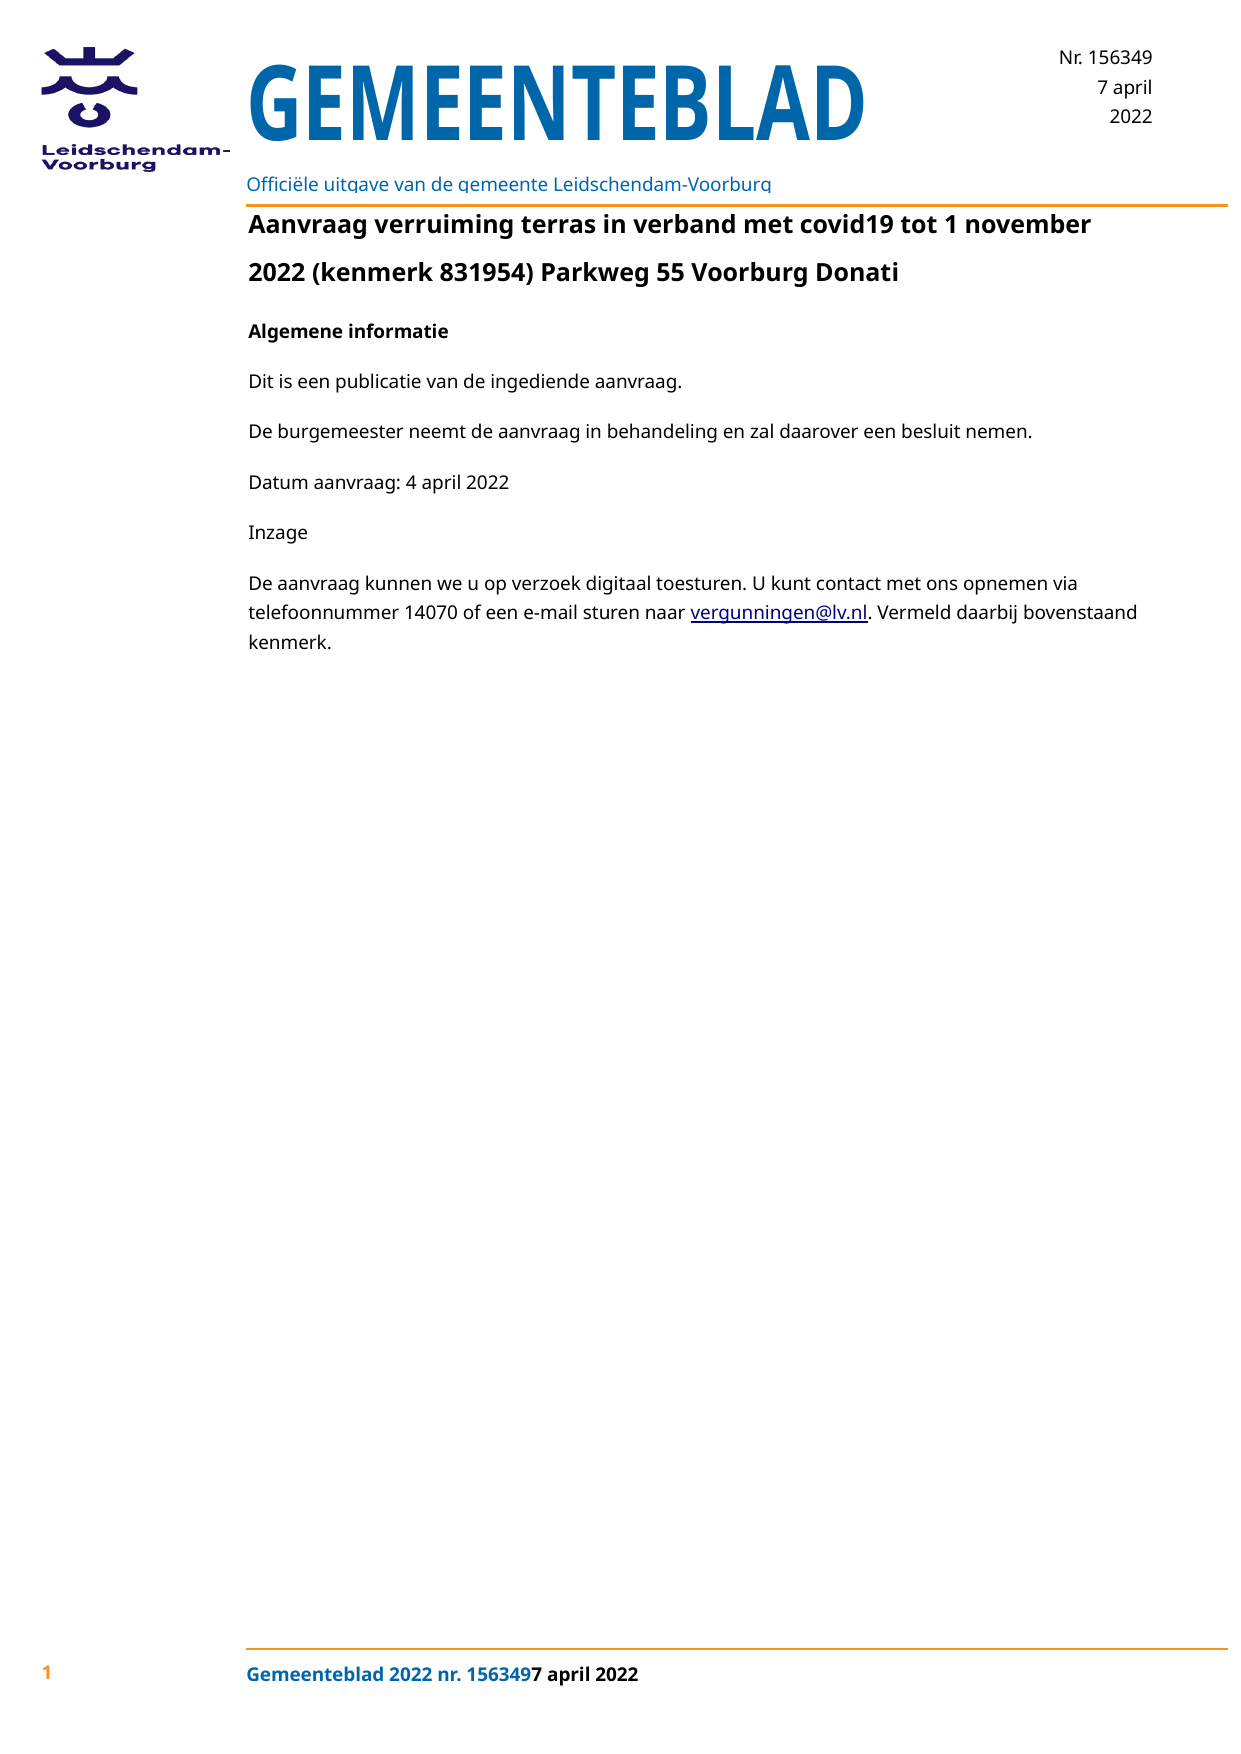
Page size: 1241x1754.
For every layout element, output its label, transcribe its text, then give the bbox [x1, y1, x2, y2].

text Algemene informatie [248, 318, 1152, 344]
text Dit is een publicatie van de ingediende aanvraag. [248, 368, 1152, 394]
text De burgemeester neemt de aanvraag in behandeling en zal daarover een besluit nemen. [248, 419, 1152, 444]
text De aanvraag kunnen we u op verzoek digitaal toesturen. U kunt contact met ons opnemen via telefoonnummer 14070 of een e-mail sturen naar vergunningen@lv.nl. Vermeld daarbij bovenstaand kenmerk. [248, 570, 1152, 655]
text Inzage [248, 519, 1152, 545]
text Aanvraag verruiming terras in verband met covid19 tot 1 november 2022 (kenmerk 831954) Parkweg 55 Voorburg Donati [248, 207, 1152, 288]
text Datum aanvraag: 4 april 2022 [248, 469, 1152, 495]
picture [41, 47, 231, 172]
